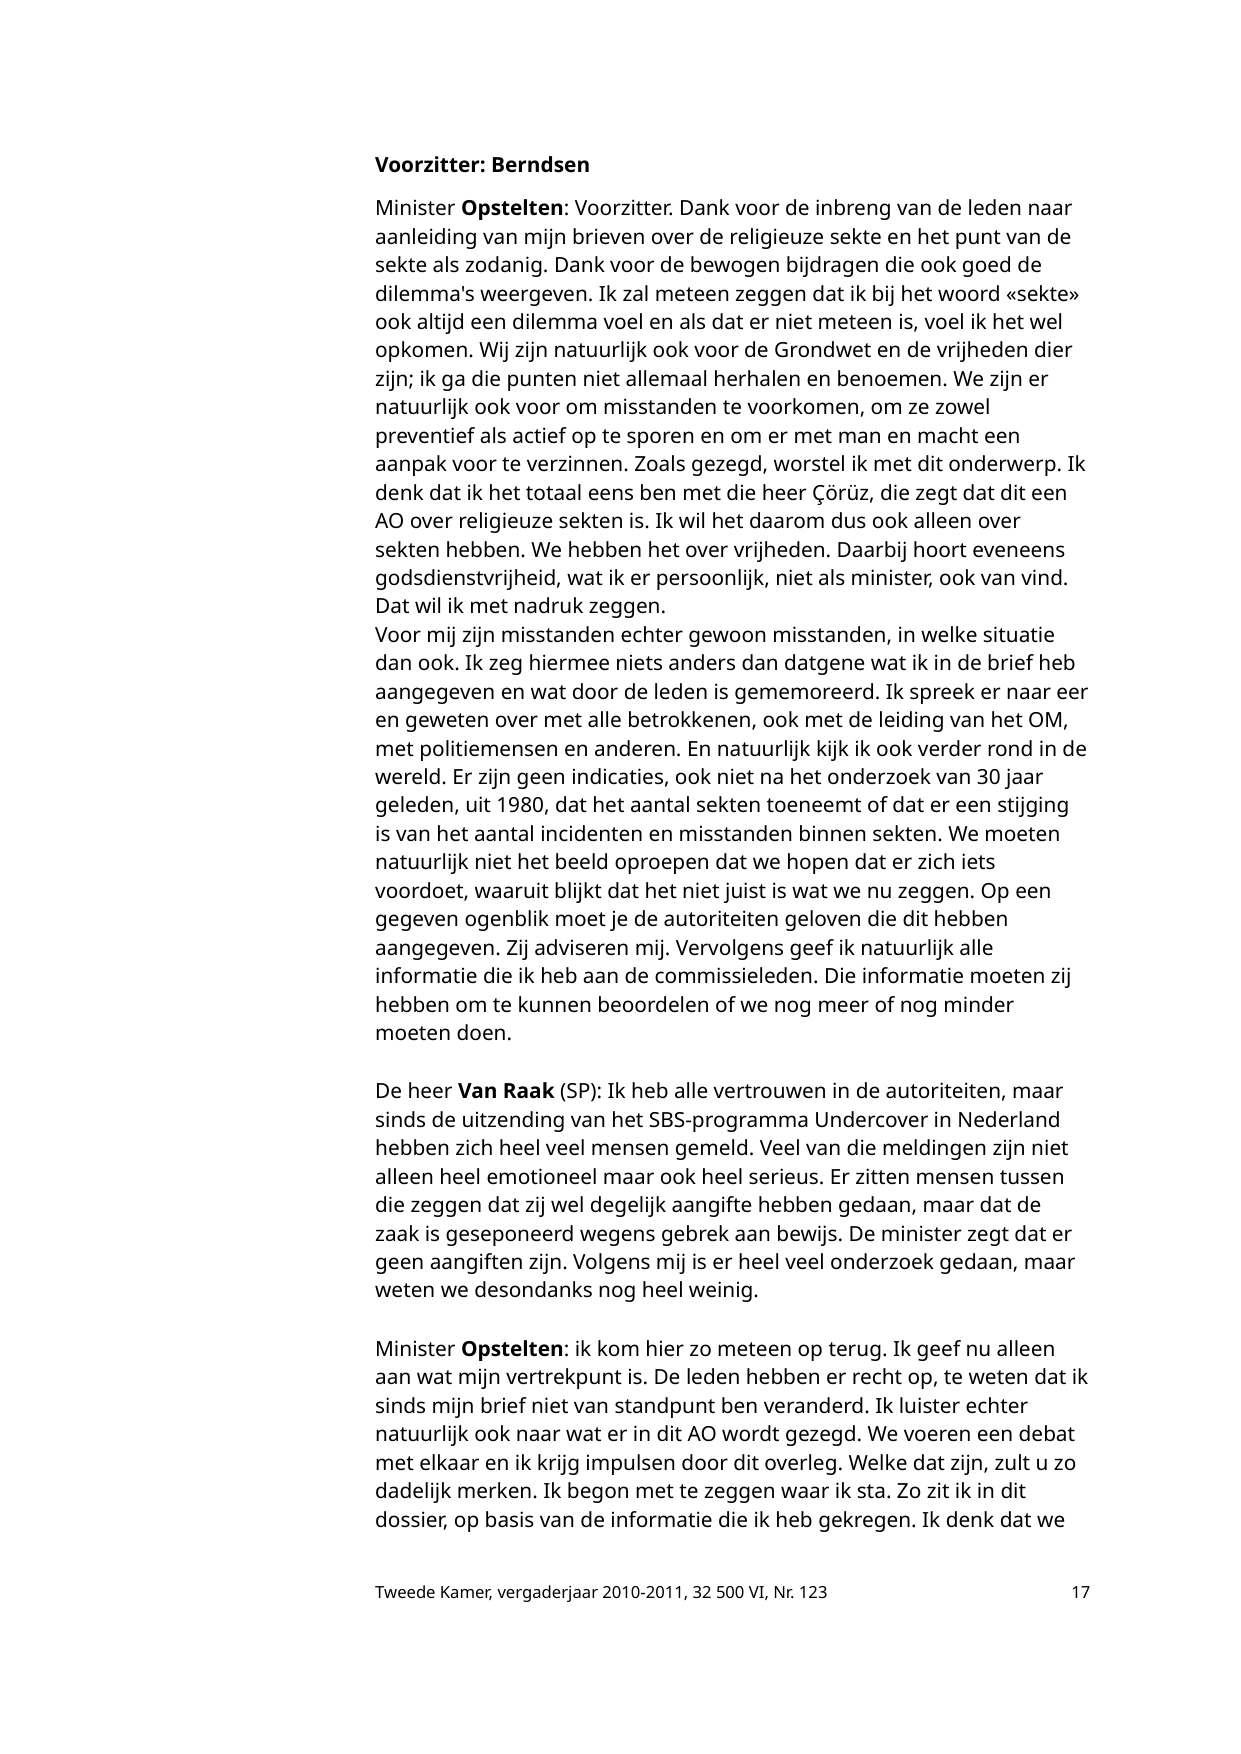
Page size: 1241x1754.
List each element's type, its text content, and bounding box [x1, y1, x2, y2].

text Voorzitter: Berndsen [375, 150, 1090, 178]
text Minister Opstelten: Voorzitter. Dank voor de inbreng van de leden naar aanleiding van mijn brieven over de religieuze sekte en het punt van de sekte als zodanig. Dank voor de bewogen bijdragen die ook goed de dilemma's weergeven. Ik zal meteen zeggen dat ik bij het woord «sekte» ook altijd een dilemma voel en als dat er niet meteen is, voel ik het wel opkomen. Wij zijn natuurlijk ook voor de Grondwet en de vrijheden dier zijn; ik ga die punten niet allemaal herhalen en benoemen. We zijn er natuurlijk ook voor om misstanden te voorkomen, om ze zowel preventief als actief op te sporen en om er met man en macht een aanpak voor te verzinnen. Zoals gezegd, worstel ik met dit onderwerp. Ik denk dat ik het totaal eens ben met die heer Çörüz, die zegt dat dit een AO over religieuze sekten is. Ik wil het daarom dus ook alleen over sekten hebben. We hebben het over vrijheden. Daarbij hoort eveneens godsdienstvrijheid, wat ik er persoonlijk, niet als minister, ook van vind. Dat wil ik met nadruk zeggen. [375, 193, 1090, 620]
text Voor mij zijn misstanden echter gewoon misstanden, in welke situatie dan ook. Ik zeg hiermee niets anders dan datgene wat ik in de brief heb aangegeven en wat door de leden is gememoreerd. Ik spreek er naar eer en geweten over met alle betrokkenen, ook met de leiding van het OM, met politiemensen en anderen. En natuurlijk kijk ik ook verder rond in de wereld. Er zijn geen indicaties, ook niet na het onderzoek van 30 jaar geleden, uit 1980, dat het aantal sekten toeneemt of dat er een stijging is van het aantal incidenten en misstanden binnen sekten. We moeten natuurlijk niet het beeld oproepen dat we hopen dat er zich iets voordoet, waaruit blijkt dat het niet juist is wat we nu zeggen. Op een gegeven ogenblik moet je de autoriteiten geloven die dit hebben aangegeven. Zij adviseren mij. Vervolgens geef ik natuurlijk alle informatie die ik heb aan de commissieleden. Die informatie moeten zij hebben om te kunnen beoordelen of we nog meer of nog minder moeten doen. [375, 620, 1090, 1047]
text Minister Opstelten: ik kom hier zo meteen op terug. Ik geef nu alleen aan wat mijn vertrekpunt is. De leden hebben er recht op, te weten dat ik sinds mijn brief niet van standpunt ben veranderd. Ik luister echter natuurlijk ook naar wat er in dit AO wordt gezegd. We voeren een debat met elkaar en ik krijg impulsen door dit overleg. Welke dat zijn, zult u zo dadelijk merken. Ik begon met te zeggen waar ik sta. Zo zit ik in dit dossier, op basis van de informatie die ik heb gekregen. Ik denk dat we [375, 1334, 1090, 1533]
text De heer Van Raak (SP): Ik heb alle vertrouwen in de autoriteiten, maar sinds de uitzending van het SBS-programma Undercover in Nederland hebben zich heel veel mensen gemeld. Veel van die meldingen zijn niet alleen heel emotioneel maar ook heel serieus. Er zitten mensen tussen die zeggen dat zij wel degelijk aangifte hebben gedaan, maar dat de zaak is geseponeerd wegens gebrek aan bewijs. De minister zegt dat er geen aangiften zijn. Volgens mij is er heel veel onderzoek gedaan, maar weten we desondanks nog heel weinig. [375, 1077, 1090, 1304]
